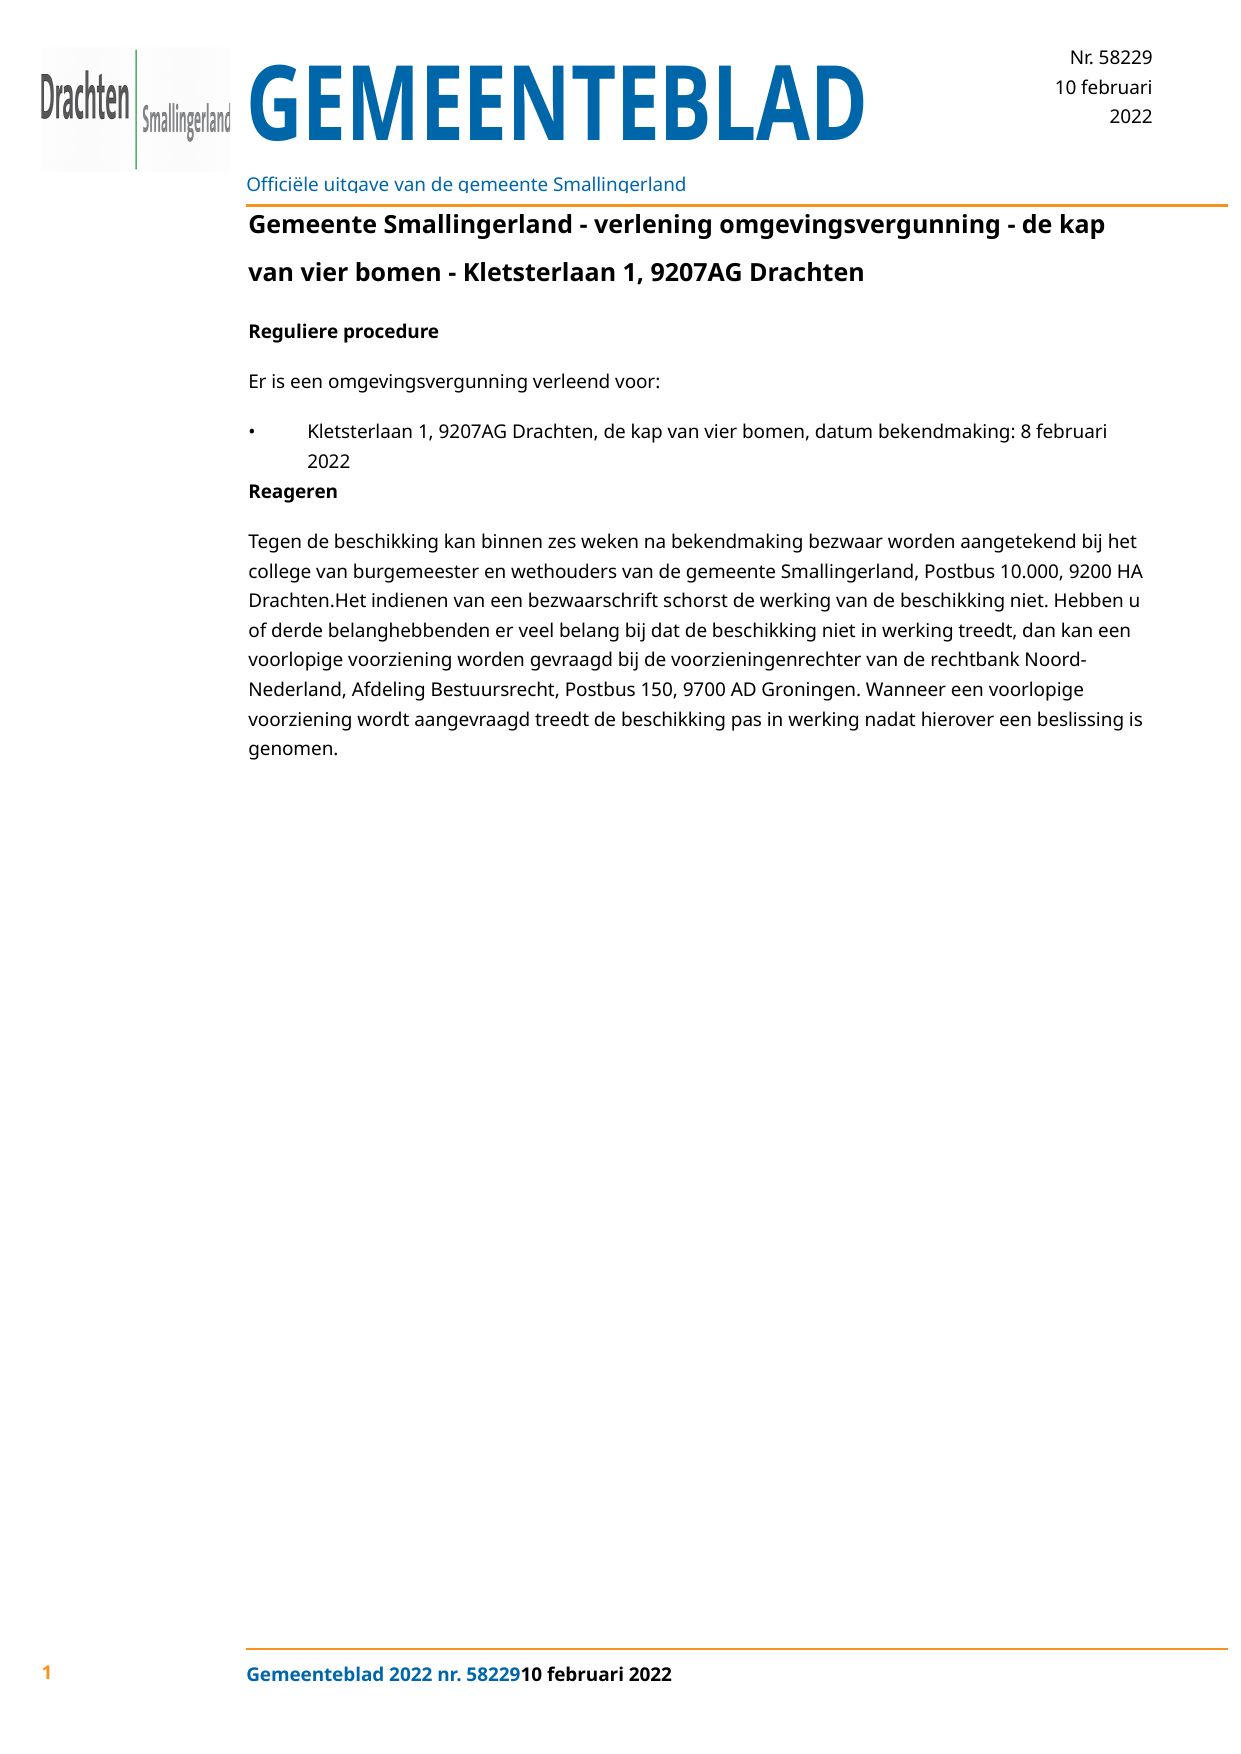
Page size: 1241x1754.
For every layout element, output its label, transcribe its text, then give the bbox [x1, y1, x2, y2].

text Gemeente Smallingerland - verlening omgevingsvergunning - de kap van vier bomen - Kletsterlaan 1, 9207AG Drachten [248, 207, 1152, 288]
text Reguliere procedure [248, 318, 1152, 344]
list Kletsterlaan 1, 9207AG Drachten, de kap van vier bomen, datum bekendmaking: 8 februari 2022 [248, 419, 1152, 474]
picture [41, 47, 231, 172]
text Er is een omgevingsvergunning verleend voor: [248, 368, 1152, 394]
text Tegen de beschikking kan binnen zes weken na bekendmaking bezwaar worden aangetekend bij het college van burgemeester en wethouders van de gemeente Smallingerland, Postbus 10.000, 9200 HA Drachten.Het indienen van een bezwaarschrift schorst de werking van de beschikking niet. Hebben u of derde belanghebbenden er veel belang bij dat de beschikking niet in werking treedt, dan kan een voorlopige voorziening worden gevraagd bij de voorzieningenrechter van de rechtbank Noord-Nederland, Afdeling Bestuursrecht, Postbus 150, 9700 AD Groningen. Wanneer een voorlopige voorziening wordt aangevraagd treedt de beschikking pas in werking nadat hierover een beslissing is genomen. [248, 528, 1152, 761]
text Reageren [248, 478, 1152, 504]
